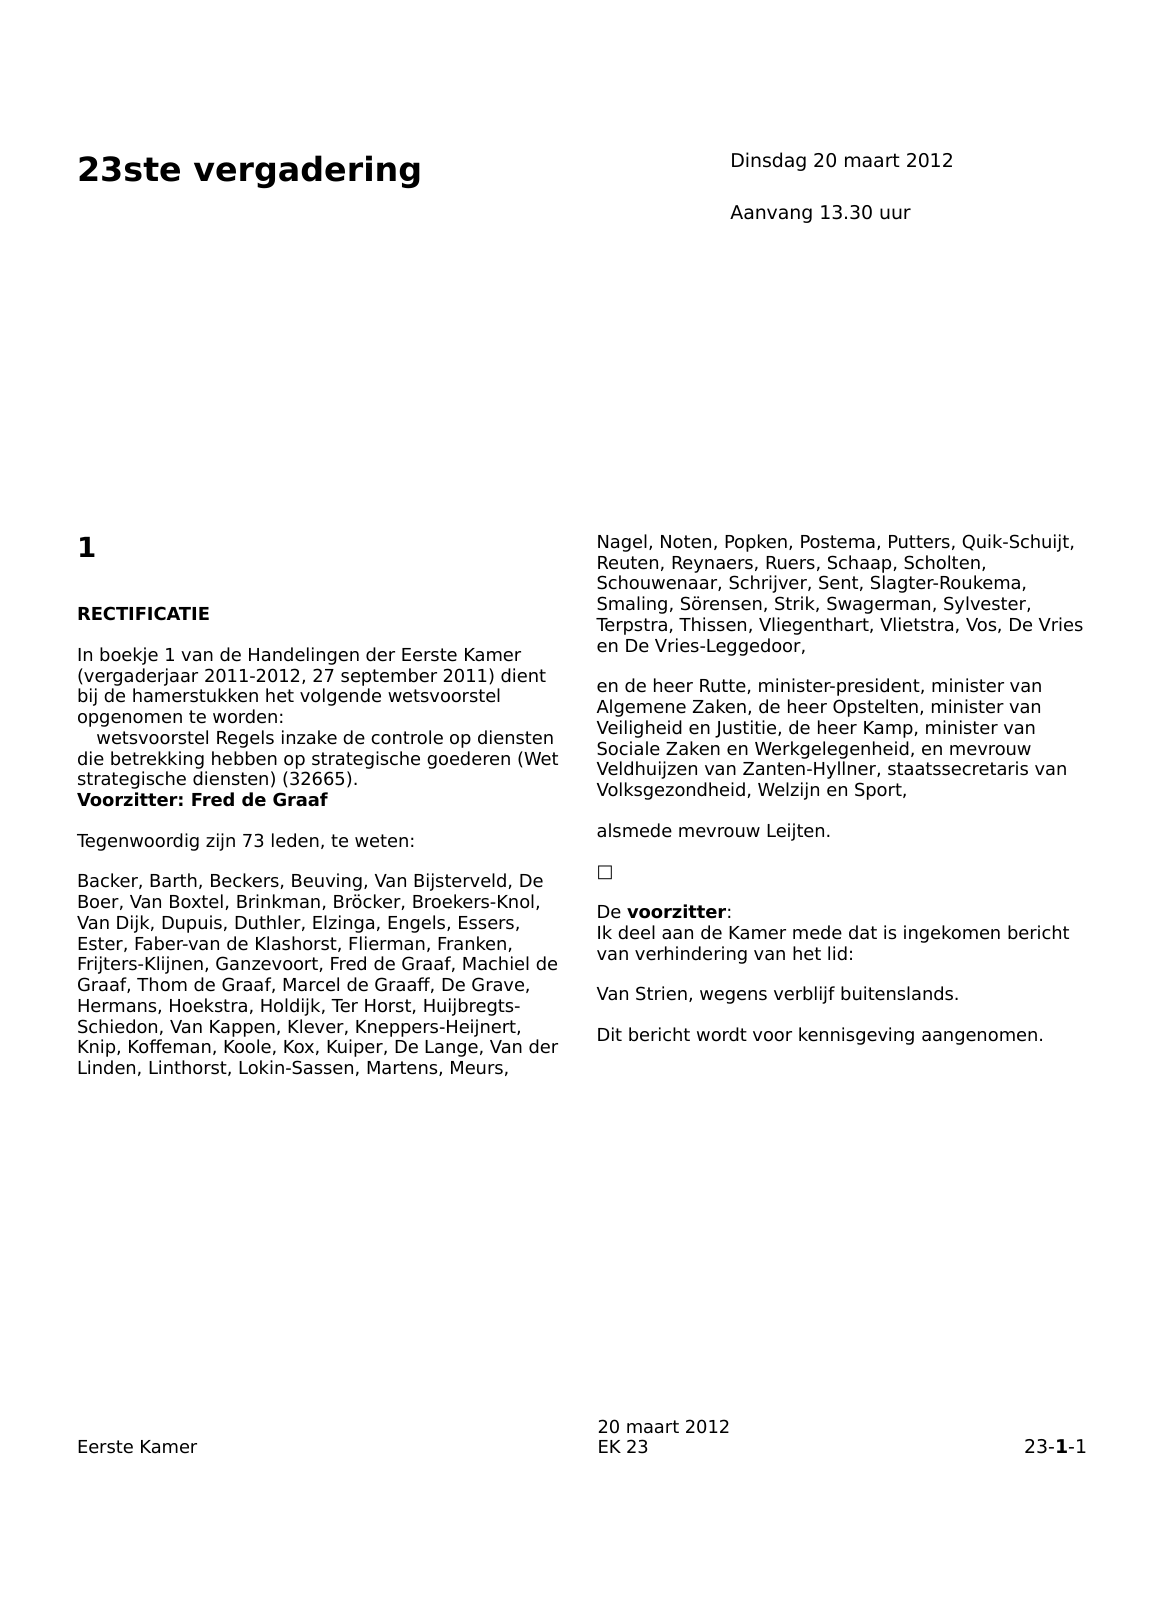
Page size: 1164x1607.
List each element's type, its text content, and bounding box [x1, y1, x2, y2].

text Van Strien, wegens verblijf buitenslands. [596, 984, 1087, 1005]
text Dit bericht wordt voor kennisgeving aangenomen. [596, 1025, 1087, 1046]
text Ik deel aan de Kamer mede dat is ingekomen bericht van verhindering van het lid: [596, 923, 1087, 964]
text en de heer Rutte, minister-president, minister van Algemene Zaken, de heer Opstelten, minister van Veiligheid en Justitie, de heer Kamp, minister van Sociale Zaken en Werkgelegenheid, en mevrouw Veldhuijzen van Zanten-Hyllner, staatssecretaris van Volksgezondheid, Welzijn en Sport, [596, 676, 1087, 801]
table_cell Aanvang 13.30 uur [730, 202, 1087, 254]
table_header Dinsdag 20 maart 2012 [730, 150, 1087, 202]
text wetsvoorstel Regels inzake de controle op diensten die betrekking hebben op strategische goederen (Wet strategische diensten) (32665). [77, 728, 567, 790]
table_header 23ste vergadering [77, 150, 730, 254]
text Nagel, Noten, Popken, Postema, Putters, Quik-Schuijt, Reuten, Reynaers, Ruers, Schaap, Scholten, Schouwenaar, Schrijver, Sent, Slagter-Roukema, Smaling, Sörensen, Strik, Swagerman, Sylvester, Terpstra, Thissen, Vliegenthart, Vlietstra, Vos, De Vries en De Vries-Leggedoor, [596, 532, 1087, 656]
text Backer, Barth, Beckers, Beuving, Van Bijsterveld, De Boer, Van Boxtel, Brinkman, Bröcker, Broekers-Knol, Van Dijk, Dupuis, Duthler, Elzinga, Engels, Essers, Ester, Faber-van de Klashorst, Flierman, Franken, Frijters-Klijnen, Ganzevoort, Fred de Graaf, Machiel de Graaf, Thom de Graaf, Marcel de Graaff, De Grave, Hermans, Hoekstra, Holdijk, Ter Horst, Huijbregts-Schiedon, Van Kappen, Klever, Kneppers-Heijnert, Knip, Koffeman, Koole, Kox, Kuiper, De Lange, Van der Linden, Linthorst, Lokin-Sassen, Martens, Meurs, [77, 871, 567, 1079]
text alsmede mevrouw Leijten. [596, 821, 1087, 841]
text Tegenwoordig zijn 73 leden, te weten: [77, 831, 567, 851]
title 1 [77, 532, 567, 564]
text □ [596, 861, 1087, 882]
text Voorzitter: Fred de Graaf [77, 790, 567, 811]
text De voorzitter: [596, 902, 1087, 923]
text In boekje 1 van de Handelingen der Eerste Kamer (vergaderjaar 2011-2012, 27 september 2011) dient bij de hamerstukken het volgende wetsvoorstel opgenomen te worden: [77, 645, 567, 728]
subtitle RECTIFICATIE [77, 604, 567, 625]
